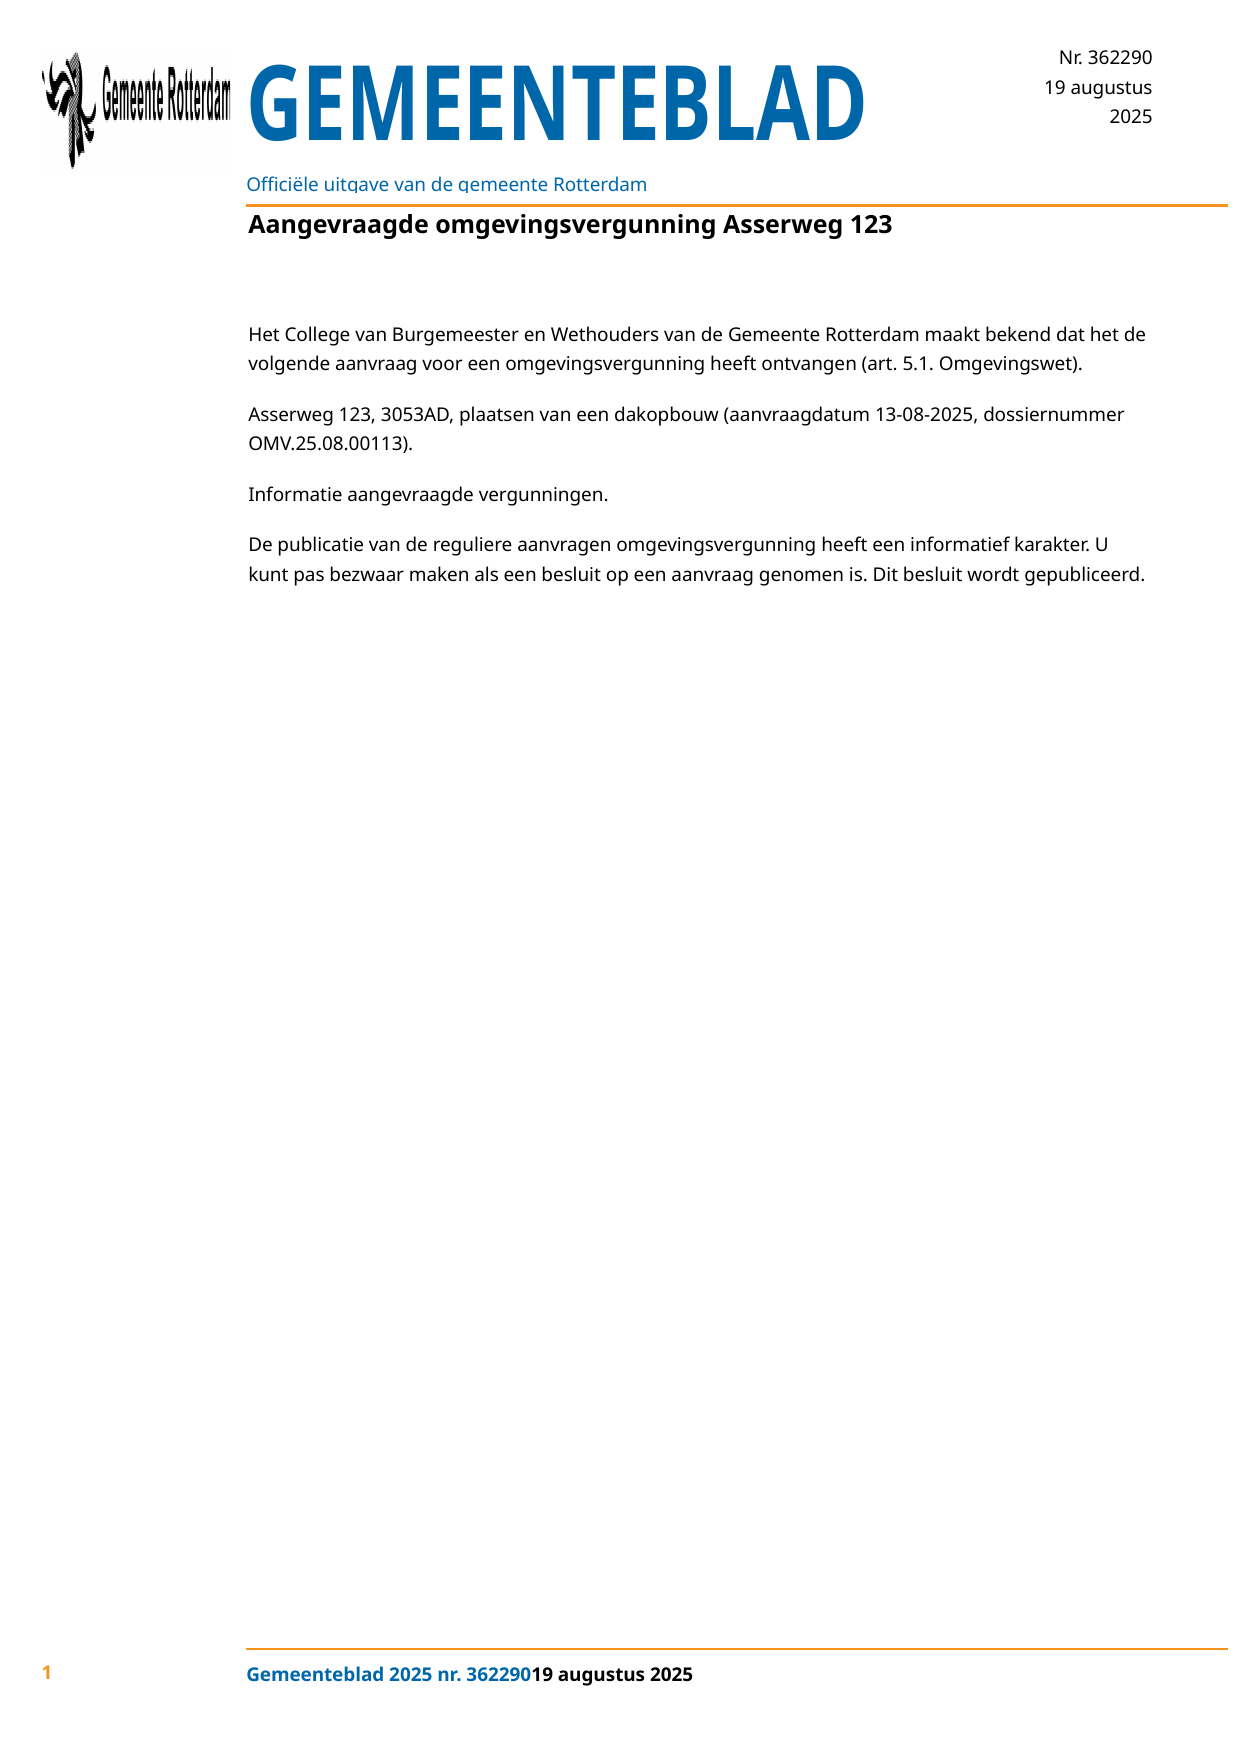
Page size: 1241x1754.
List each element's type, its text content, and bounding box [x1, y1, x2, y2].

text Het College van Burgemeester en Wethouders van de Gemeente Rotterdam maakt bekend dat het de volgende aanvraag voor een omgevingsvergunning heeft ontvangen (art. 5.1. Omgevingswet). [248, 321, 1152, 376]
text Aangevraagde omgevingsvergunning Asserweg 123 [248, 207, 1152, 241]
text Asserweg 123, 3053AD, plaatsen van een dakopbouw (aanvraagdatum 13-08-2025, dossiernummer OMV.25.08.00113). [248, 401, 1152, 456]
text Informatie aangevraagde vergunningen. [248, 481, 1152, 506]
text De publicatie van de reguliere aanvragen omgevingsvergunning heeft een informatief karakter. U kunt pas bezwaar maken als een besluit op een aanvraag genomen is. Dit besluit wordt gepubliceerd. [248, 531, 1152, 586]
picture [41, 47, 231, 172]
